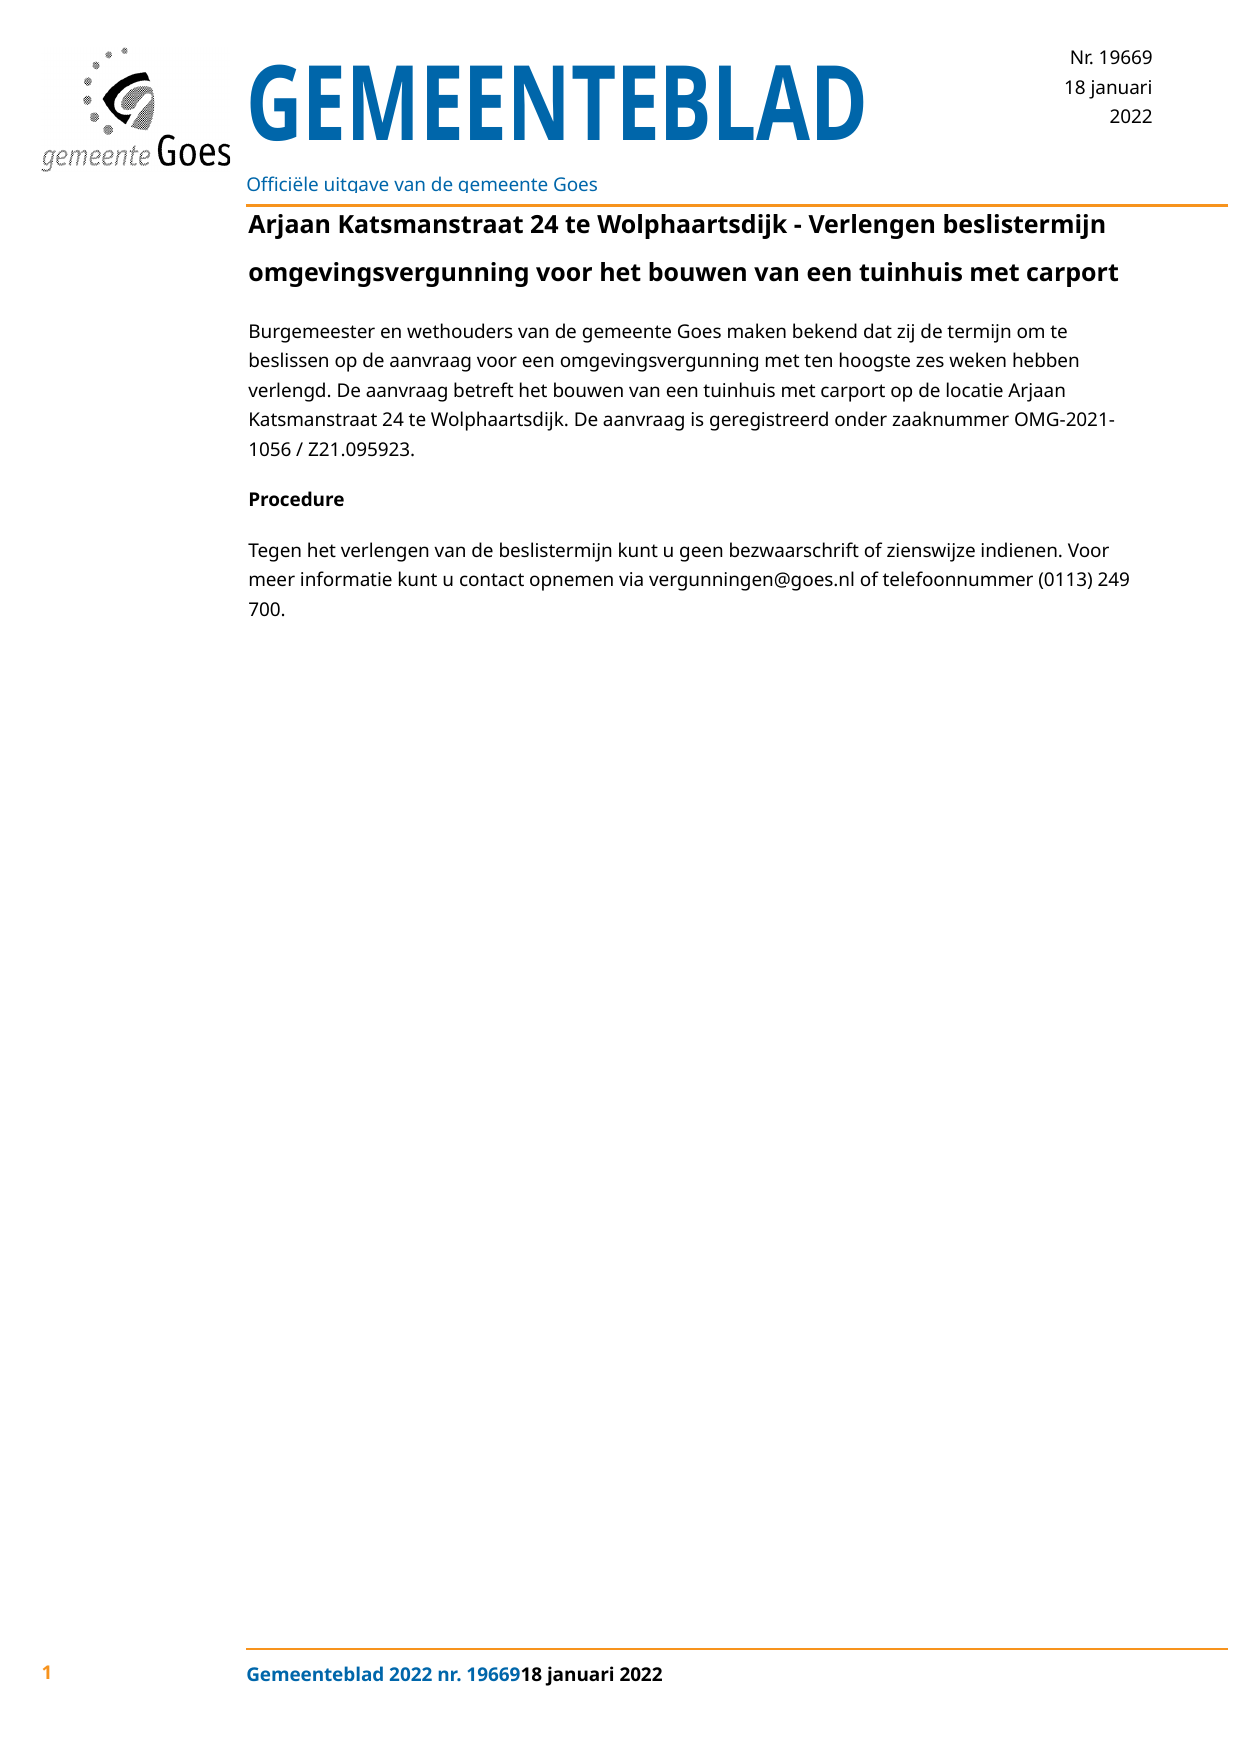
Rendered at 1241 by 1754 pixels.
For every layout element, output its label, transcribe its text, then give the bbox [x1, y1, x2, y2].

text Tegen het verlengen van de beslistermijn kunt u geen bezwaarschrift of zienswijze indienen. Voor meer informatie kunt u contact opnemen via vergunningen@goes.nl of telefoonnummer (0113) 249 700. [248, 537, 1152, 622]
text Burgemeester en wethouders van de gemeente Goes maken bekend dat zij de termijn om te beslissen op de aanvraag voor een omgevingsvergunning met ten hoogste zes weken hebben verlengd. De aanvraag betreft het bouwen van een tuinhuis met carport op de locatie Arjaan Katsmanstraat 24 te Wolphaartsdijk. De aanvraag is geregistreerd onder zaaknummer OMG-2021-1056 / Z21.095923. [248, 318, 1152, 462]
text Procedure [248, 487, 1152, 512]
text Arjaan Katsmanstraat 24 te Wolphaartsdijk - Verlengen beslistermijn omgevingsvergunning voor het bouwen van een tuinhuis met carport [248, 207, 1152, 288]
picture [41, 47, 231, 172]
